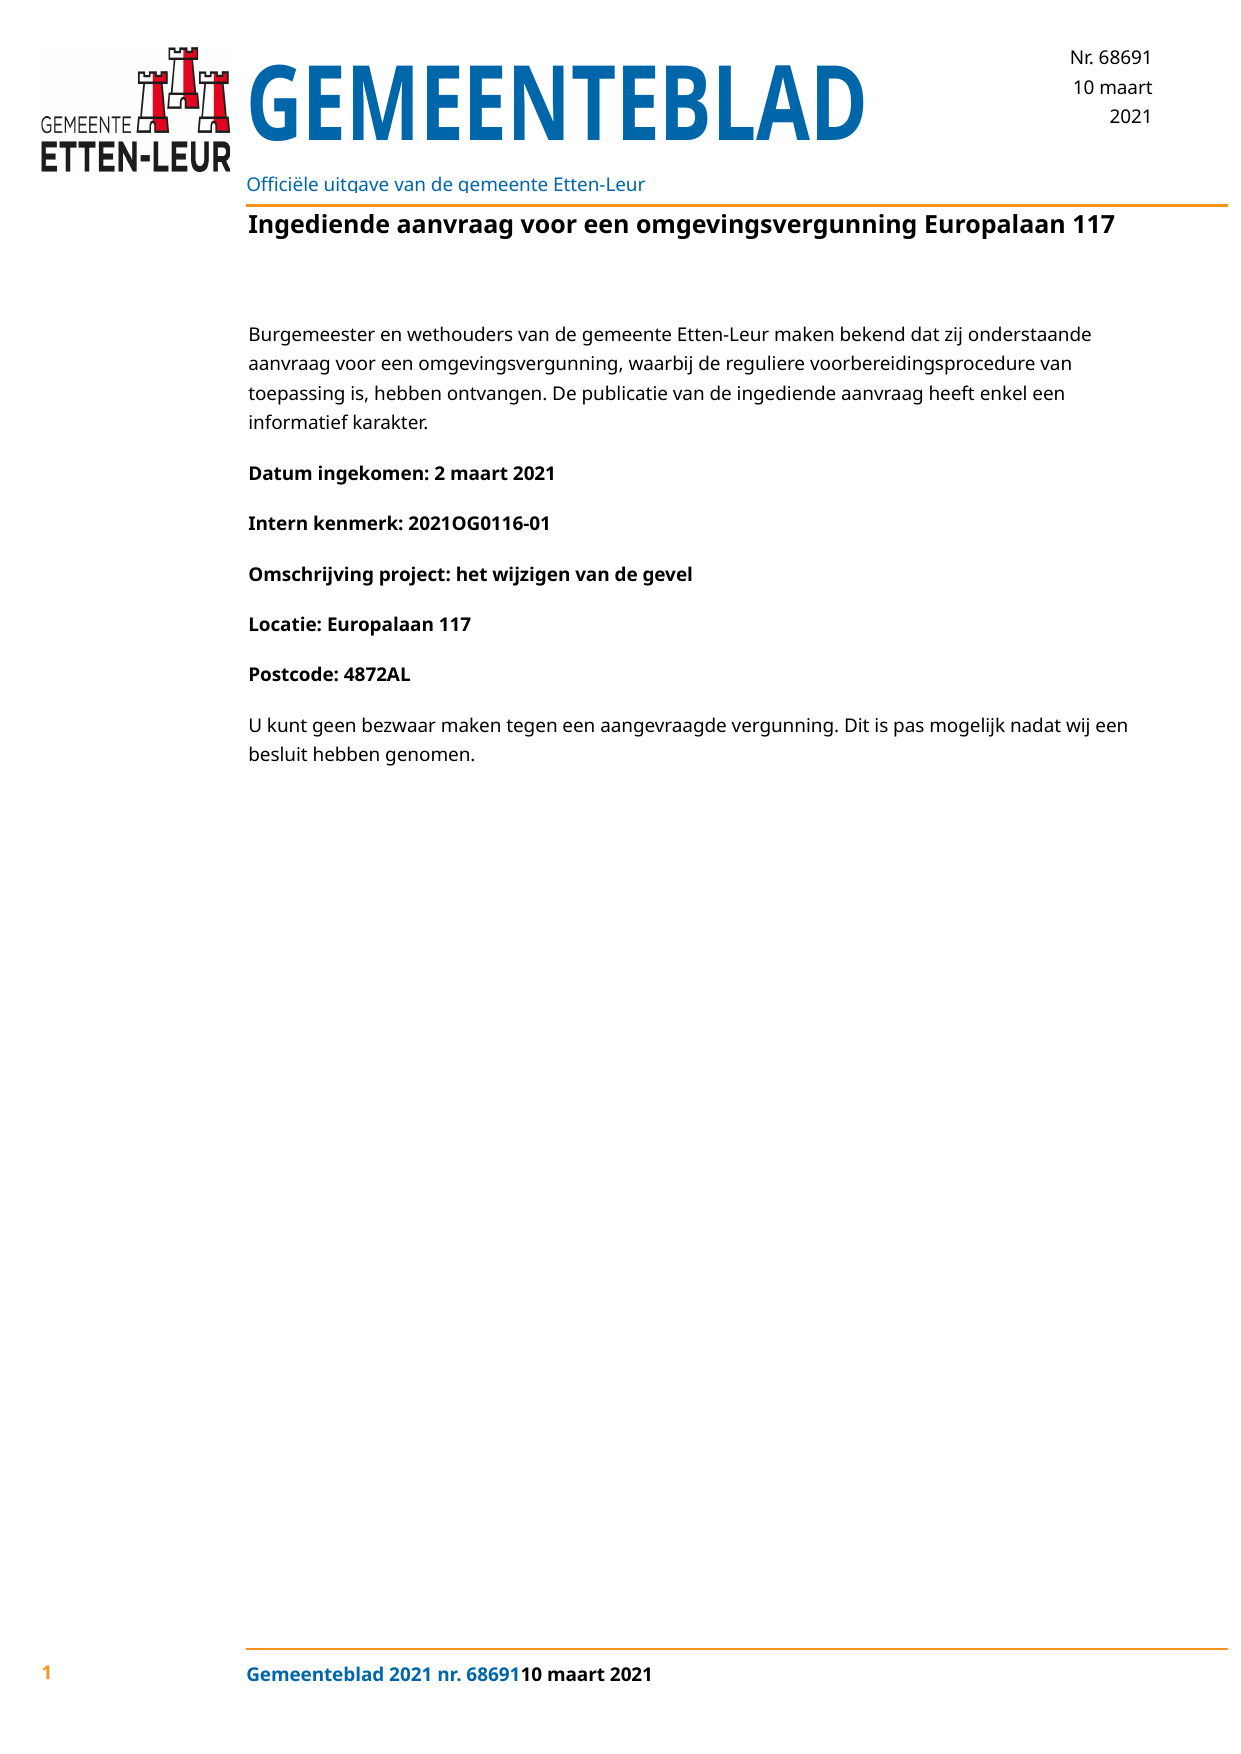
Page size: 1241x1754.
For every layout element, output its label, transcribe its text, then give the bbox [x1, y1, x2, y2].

text Burgemeester en wethouders van de gemeente Etten-Leur maken bekend dat zij onderstaande aanvraag voor een omgevingsvergunning, waarbij de reguliere voorbereidingsprocedure van toepassing is, hebben ontvangen. De publicatie van de ingediende aanvraag heeft enkel een informatief karakter. [248, 321, 1152, 435]
text U kunt geen bezwaar maken tegen een aangevraagde vergunning. Dit is pas mogelijk nadat wij een besluit hebben genomen. [248, 712, 1152, 767]
text Ingediende aanvraag voor een omgevingsvergunning Europalaan 117 [248, 207, 1152, 241]
text Intern kenmerk: 2021OG0116-01 [248, 510, 1152, 536]
text Datum ingekomen: 2 maart 2021 [248, 460, 1152, 486]
picture [41, 47, 231, 172]
text Omschrijving project: het wijzigen van de gevel [248, 561, 1152, 586]
text Locatie: Europalaan 117 [248, 611, 1152, 637]
text Postcode: 4872AL [248, 662, 1152, 687]
